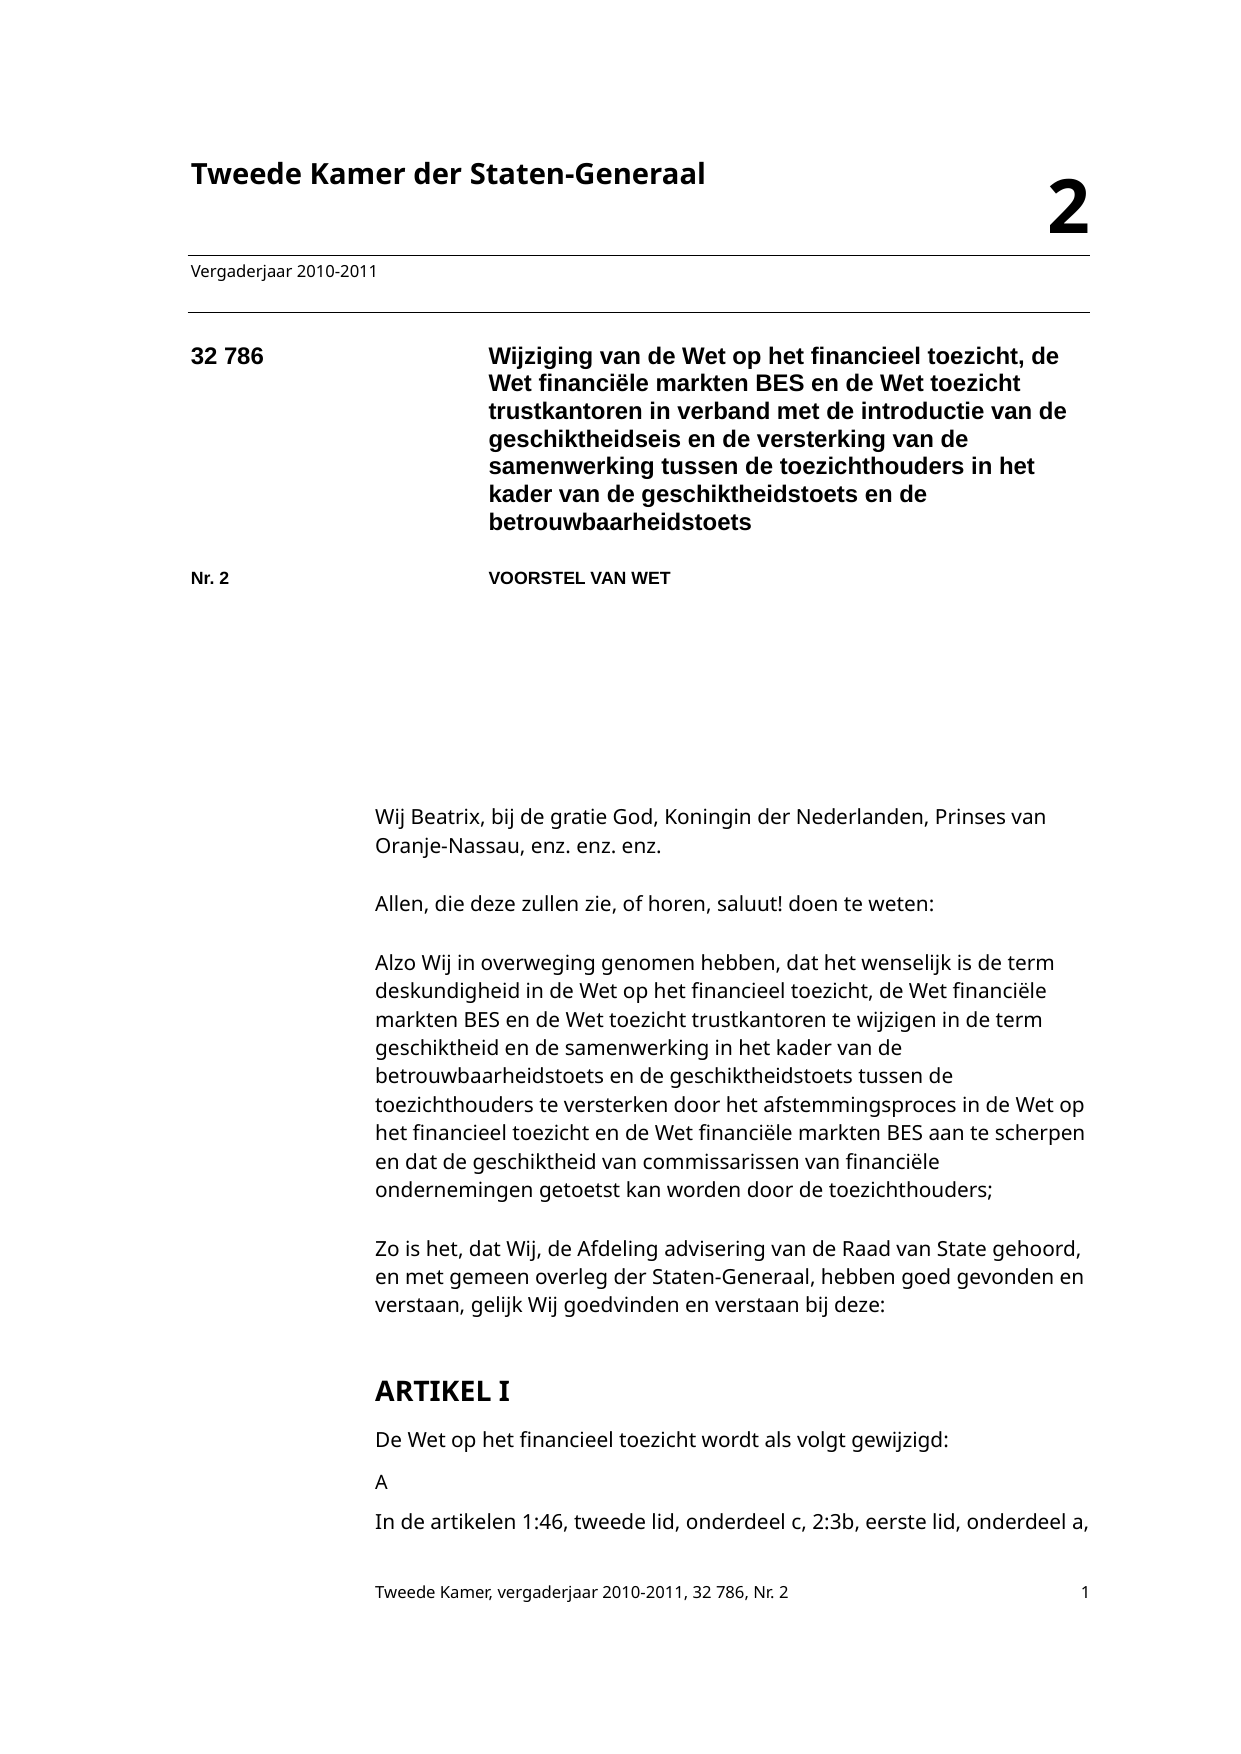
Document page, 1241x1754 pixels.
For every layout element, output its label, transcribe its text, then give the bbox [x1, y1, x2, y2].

table_cell [485, 256, 1090, 312]
table_cell Vergaderjaar 2010-2011 [188, 256, 485, 312]
text De Wet op het financieel toezicht wordt als volgt gewijzigd: [375, 1425, 1090, 1454]
table_cell [485, 313, 1090, 339]
table_cell Wijziging van de Wet op het financieel toezicht, de Wet financiële markten BES en de Wet toezicht trustkantoren in verband met de introductie van de geschiktheidseis en de versterking van de samenwerking tussen de toezichthouders in het kader van de geschiktheidstoets en de betrouwbaarheidstoets [485, 339, 1090, 565]
text Zo is het, dat Wij, de Afdeling advisering van de Raad van State gehoord, en met gemeen overleg der Staten-Generaal, hebben goed gevonden en verstaan, gelijk Wij goedvinden en verstaan bij deze: [375, 1234, 1090, 1319]
text In de artikelen 1:46, tweede lid, onderdeel c, 2:3b, eerste lid, onderdeel a, [375, 1507, 1090, 1536]
table_header 2 [910, 150, 1090, 255]
table_cell VOORSTEL VAN WET [485, 565, 1090, 684]
text Allen, die deze zullen zie, of horen, saluut! doen te weten: [375, 889, 1090, 918]
text Wij Beatrix, bij de gratie God, Koningin der Nederlanden, Prinses van Oranje-Nassau, enz. enz. enz. [375, 802, 1090, 859]
table_cell [188, 313, 485, 339]
subtitle ARTIKEL I [375, 1372, 1090, 1410]
text A [375, 1469, 1090, 1496]
table_cell Nr. 2 [188, 565, 485, 684]
text Alzo Wij in overweging genomen hebben, dat het wenselijk is de term deskundigheid in de Wet op het financieel toezicht, de Wet financiële markten BES en de Wet toezicht trustkantoren te wijzigen in de term geschiktheid en de samenwerking in het kader van de betrouwbaarheidstoets en de geschiktheidstoets tussen de toezichthouders te versterken door het afstemmingsproces in de Wet op het financieel toezicht en de Wet financiële markten BES aan te scherpen en dat de geschiktheid van commissarissen van financiële ondernemingen getoetst kan worden door de toezichthouders; [375, 948, 1090, 1204]
table_cell 32 786 [188, 339, 485, 565]
table_header Tweede Kamer der Staten-Generaal [188, 150, 909, 255]
